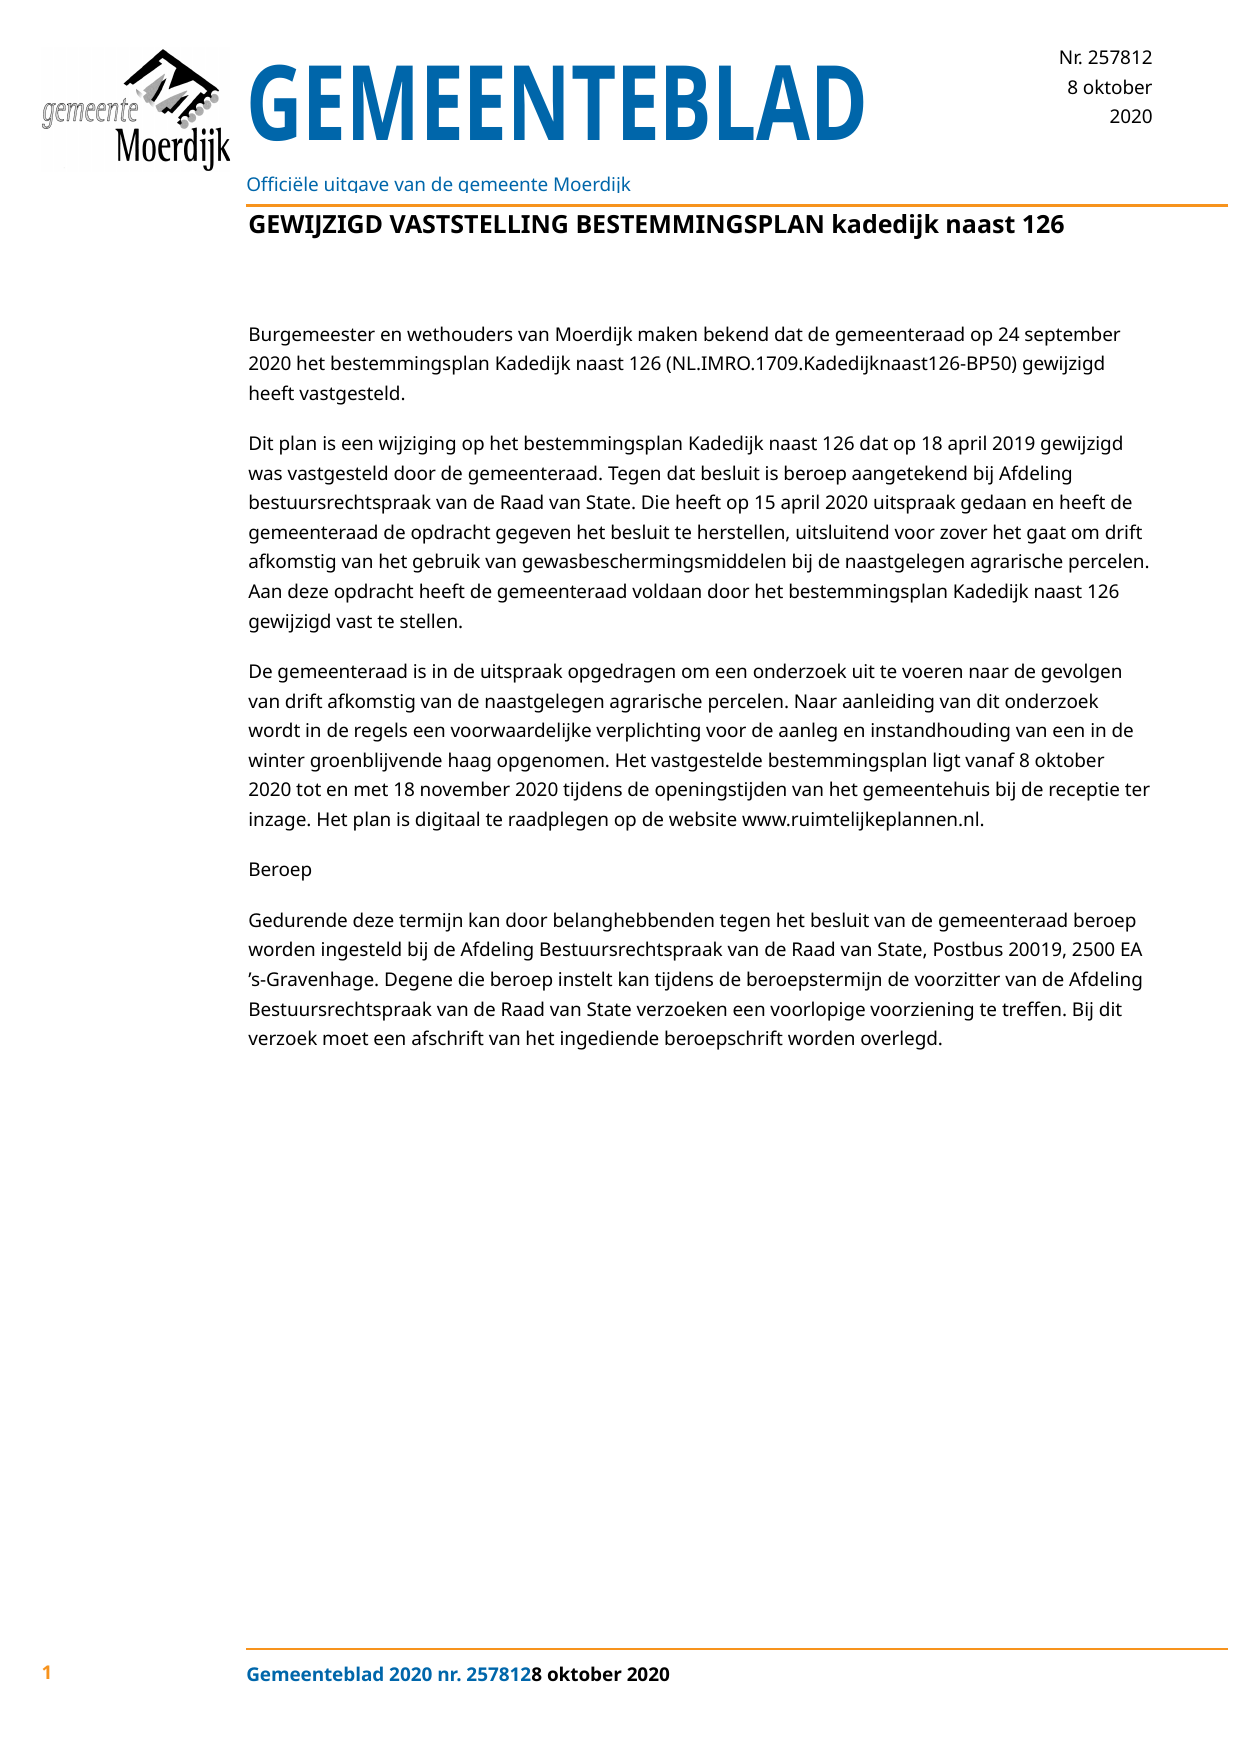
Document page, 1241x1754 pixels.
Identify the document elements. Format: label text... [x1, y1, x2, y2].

text De gemeenteraad is in de uitspraak opgedragen om een onderzoek uit te voeren naar de gevolgen van drift afkomstig van de naastgelegen agrarische percelen. Naar aanleiding van dit onderzoek wordt in de regels een voorwaardelijke verplichting voor de aanleg en instandhouding van een in de winter groenblijvende haag opgenomen. Het vastgestelde bestemmingsplan ligt vanaf 8 oktober 2020 tot en met 18 november 2020 tijdens de openingstijden van het gemeentehuis bij de receptie ter inzage. Het plan is digitaal te raadplegen op de website www.ruimtelijkeplannen.nl. [248, 658, 1152, 832]
text Burgemeester en wethouders van Moerdijk maken bekend dat de gemeenteraad op 24 september 2020 het bestemmingsplan Kadedijk naast 126 (NL.IMRO.1709.Kadedijknaast126-BP50) gewijzigd heeft vastgesteld. [248, 321, 1152, 406]
text Dit plan is een wijziging op het bestemmingsplan Kadedijk naast 126 dat op 18 april 2019 gewijzigd was vastgesteld door de gemeenteraad. Tegen dat besluit is beroep aangetekend bij Afdeling bestuursrechtspraak van de Raad van State. Die heeft op 15 april 2020 uitspraak gedaan en heeft de gemeenteraad de opdracht gegeven het besluit te herstellen, uitsluitend voor zover het gaat om drift afkomstig van het gebruik van gewasbeschermingsmiddelen bij de naastgelegen agrarische percelen. Aan deze opdracht heeft de gemeenteraad voldaan door het bestemmingsplan Kadedijk naast 126 gewijzigd vast te stellen. [248, 430, 1152, 633]
text Gedurende deze termijn kan door belanghebbenden tegen het besluit van de gemeenteraad beroep worden ingesteld bij de Afdeling Bestuursrechtspraak van de Raad van State, Postbus 20019, 2500 EA ’s-Gravenhage. Degene die beroep instelt kan tijdens de beroepstermijn de voorzitter van de Afdeling Bestuursrechtspraak van de Raad van State verzoeken een voorlopige voorziening te treffen. Bij dit verzoek moet een afschrift van het ingediende beroepschrift worden overlegd. [248, 907, 1152, 1051]
text GEWIJZIGD VASTSTELLING BESTEMMINGSPLAN kadedijk naast 126 [248, 207, 1152, 241]
picture [41, 47, 231, 172]
text Beroep [248, 857, 1152, 882]
